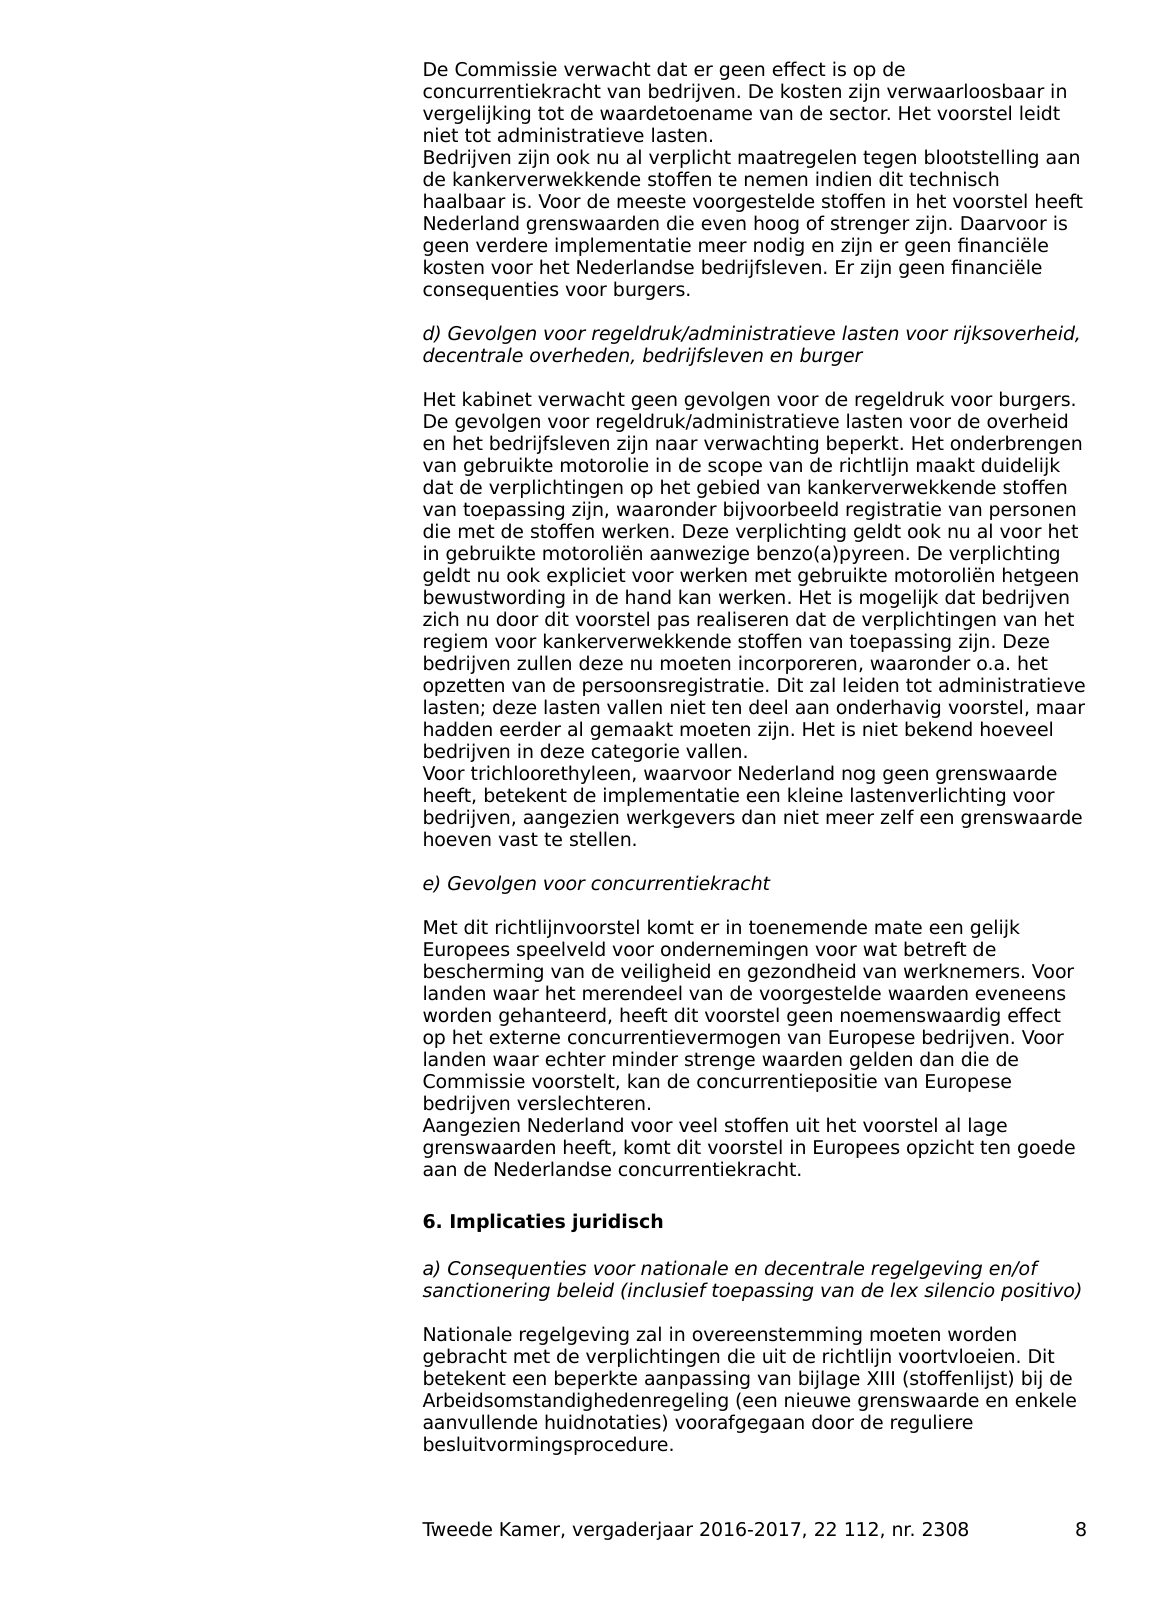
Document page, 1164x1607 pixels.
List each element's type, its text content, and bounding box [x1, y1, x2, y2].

text Voor trichloorethyleen, waarvoor Nederland nog geen grenswaarde heeft, betekent de implementatie een kleine lastenverlichting voor bedrijven, aangezien werkgevers dan niet meer zelf een grenswaarde hoeven vast te stellen. [422, 763, 1087, 851]
subtitle e) Gevolgen voor concurrentiekracht [422, 873, 1087, 895]
text De Commissie verwacht dat er geen effect is op de concurrentiekracht van bedrijven. De kosten zijn verwaarloosbaar in vergelijking tot de waardetoename van de sector. Het voorstel leidt niet tot administratieve lasten. [422, 59, 1087, 147]
text Nationale regelgeving zal in overeenstemming moeten worden gebracht met de verplichtingen die uit de richtlijn voortvloeien. Dit betekent een beperkte aanpassing van bijlage XIII (stoffenlijst) bij de Arbeidsomstandighedenregeling (een nieuwe grenswaarde en enkele aanvullende huidnotaties) voorafgegaan door de reguliere besluitvormingsprocedure. [422, 1324, 1087, 1456]
text Aangezien Nederland voor veel stoffen uit het voorstel al lage grenswaarden heeft, komt dit voorstel in Europees opzicht ten goede aan de Nederlandse concurrentiekracht. [422, 1115, 1087, 1181]
subtitle d) Gevolgen voor regeldruk/administratieve lasten voor rijksoverheid, decentrale overheden, bedrijfsleven en burger [422, 323, 1087, 367]
text Bedrijven zijn ook nu al verplicht maatregelen tegen blootstelling aan de kankerverwekkende stoffen te nemen indien dit technisch haalbaar is. Voor de meeste voorgestelde stoffen in het voorstel heeft Nederland grenswaarden die even hoog of strenger zijn. Daarvoor is geen verdere implementatie meer nodig en zijn er geen financiële kosten voor het Nederlandse bedrijfsleven. Er zijn geen financiële consequenties voor burgers. [422, 147, 1087, 301]
subtitle a) Consequenties voor nationale en decentrale regelgeving en/of sanctionering beleid (inclusief toepassing van de lex silencio positivo) [422, 1258, 1087, 1302]
text Het kabinet verwacht geen gevolgen voor de regeldruk voor burgers. De gevolgen voor regeldruk/administratieve lasten voor de overheid en het bedrijfsleven zijn naar verwachting beperkt. Het onderbrengen van gebruikte motorolie in de scope van de richtlijn maakt duidelijk dat de verplichtingen op het gebied van kankerverwekkende stoffen van toepassing zijn, waaronder bijvoorbeeld registratie van personen die met de stoffen werken. Deze verplichting geldt ook nu al voor het in gebruikte motoroliën aanwezige benzo(a)pyreen. De verplichting geldt nu ook expliciet voor werken met gebruikte motoroliën hetgeen bewustwording in de hand kan werken. Het is mogelijk dat bedrijven zich nu door dit voorstel pas realiseren dat de verplichtingen van het regiem voor kankerverwekkende stoffen van toepassing zijn. Deze bedrijven zullen deze nu moeten incorporeren, waaronder o.a. het opzetten van de persoonsregistratie. Dit zal leiden tot administratieve lasten; deze lasten vallen niet ten deel aan onderhavig voorstel, maar hadden eerder al gemaakt moeten zijn. Het is niet bekend hoeveel bedrijven in deze categorie vallen. [422, 389, 1087, 763]
text Met dit richtlijnvoorstel komt er in toenemende mate een gelijk Europees speelveld voor ondernemingen voor wat betreft de bescherming van de veiligheid en gezondheid van werknemers. Voor landen waar het merendeel van de voorgestelde waarden eveneens worden gehanteerd, heeft dit voorstel geen noemenswaardig effect op het externe concurrentievermogen van Europese bedrijven. Voor landen waar echter minder strenge waarden gelden dan die de Commissie voorstelt, kan de concurrentiepositie van Europese bedrijven verslechteren. [422, 917, 1087, 1115]
subtitle 6. Implicaties juridisch [422, 1211, 1087, 1233]
